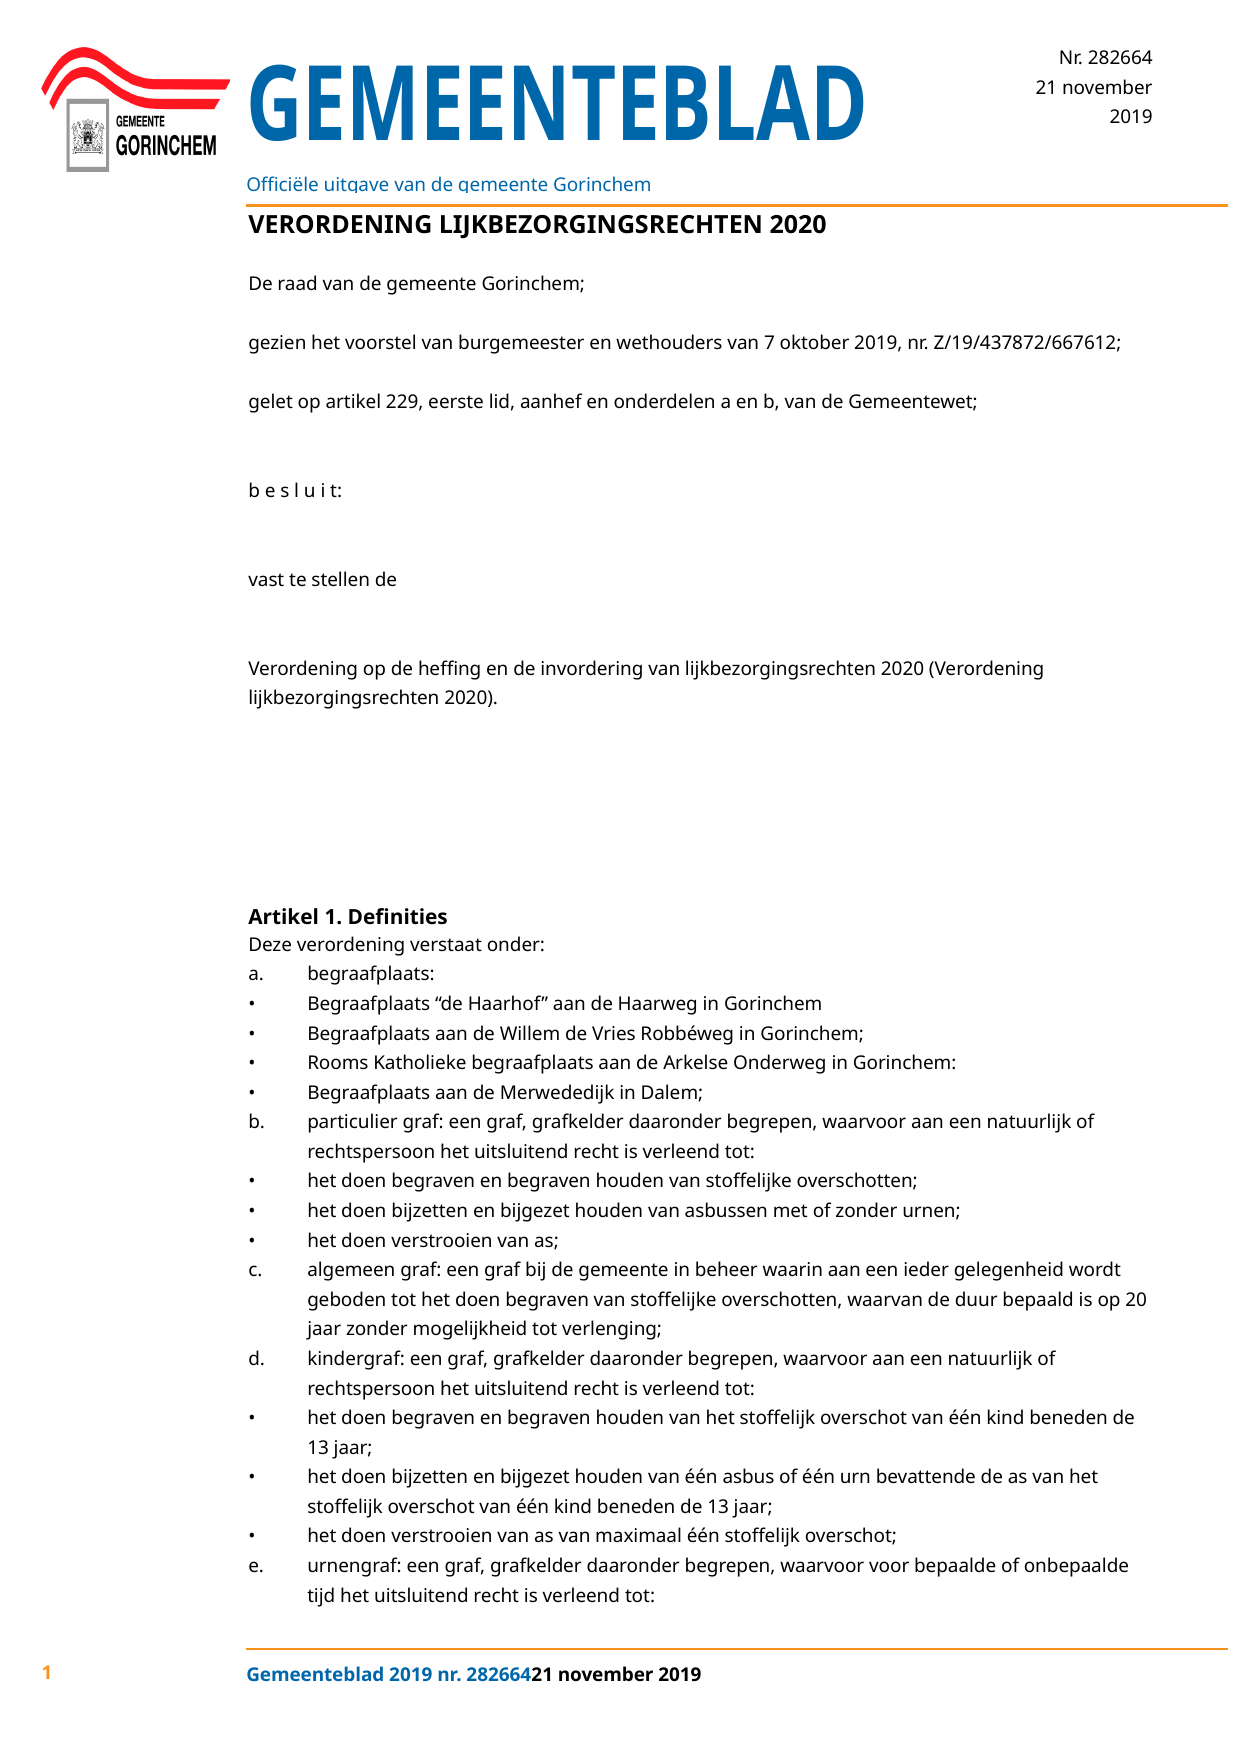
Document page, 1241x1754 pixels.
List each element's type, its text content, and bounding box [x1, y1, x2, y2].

list Begraafplaats aan de Merwededijk in Dalem; [248, 1079, 1152, 1104]
list het doen begraven en begraven houden van stoffelijke overschotten; [248, 1168, 1152, 1193]
list het doen verstrooien van as van maximaal één stoffelijk overschot; [248, 1523, 1152, 1548]
list begraafplaats: [248, 961, 1152, 986]
text gelet op artikel 229, eerste lid, aanhef en onderdelen a en b, van de Gemeentewet; [248, 389, 1152, 414]
list het doen bijzetten en bijgezet houden van asbussen met of zonder urnen; [248, 1197, 1152, 1223]
text VERORDENING LIJKBEZORGINGSRECHTEN 2020 [248, 207, 1152, 241]
picture [41, 47, 231, 172]
list urnengraf: een graf, grafkelder daaronder begrepen, waarvoor voor bepaalde of onbepaalde tijd het uitsluitend recht is verleend tot: [248, 1552, 1152, 1607]
list het doen begraven en begraven houden van het stoffelijk overschot van één kind beneden de 13 jaar; [248, 1404, 1152, 1459]
text vast te stellen de [248, 566, 1152, 592]
text Verordening op de heffing en de invordering van lijkbezorgingsrechten 2020 (Verordening lijkbezorgingsrechten 2020). [248, 655, 1152, 710]
list Rooms Katholieke begraafplaats aan de Arkelse Onderweg in Gorinchem: [248, 1049, 1152, 1075]
text Artikel 1. Definities [248, 902, 1152, 931]
list het doen verstrooien van as; [248, 1227, 1152, 1252]
text Deze verordening verstaat onder: [248, 931, 1152, 957]
list Begraafplaats “de Haarhof” aan de Haarweg in Gorinchem [248, 990, 1152, 1016]
text De raad van de gemeente Gorinchem; [248, 270, 1152, 296]
text b e s l u i t: [248, 477, 1152, 503]
list particulier graf: een graf, grafkelder daaronder begrepen, waarvoor aan een natuurlijk of rechtspersoon het uitsluitend recht is verleend tot: [248, 1108, 1152, 1164]
text gezien het voorstel van burgemeester en wethouders van 7 oktober 2019, nr. Z/19/437872/667612; [248, 329, 1152, 355]
list algemeen graf: een graf bij de gemeente in beheer waarin aan een ieder gelegenheid wordt geboden tot het doen begraven van stoffelijke overschotten, waarvan de duur bepaald is op 20 jaar zonder mogelijkheid tot verlenging; [248, 1256, 1152, 1341]
list Begraafplaats aan de Willem de Vries Robbéweg in Gorinchem; [248, 1020, 1152, 1045]
list het doen bijzetten en bijgezet houden van één asbus of één urn bevattende de as van het stoffelijk overschot van één kind beneden de 13 jaar; [248, 1463, 1152, 1519]
list kindergraf: een graf, grafkelder daaronder begrepen, waarvoor aan een natuurlijk of rechtspersoon het uitsluitend recht is verleend tot: [248, 1345, 1152, 1400]
